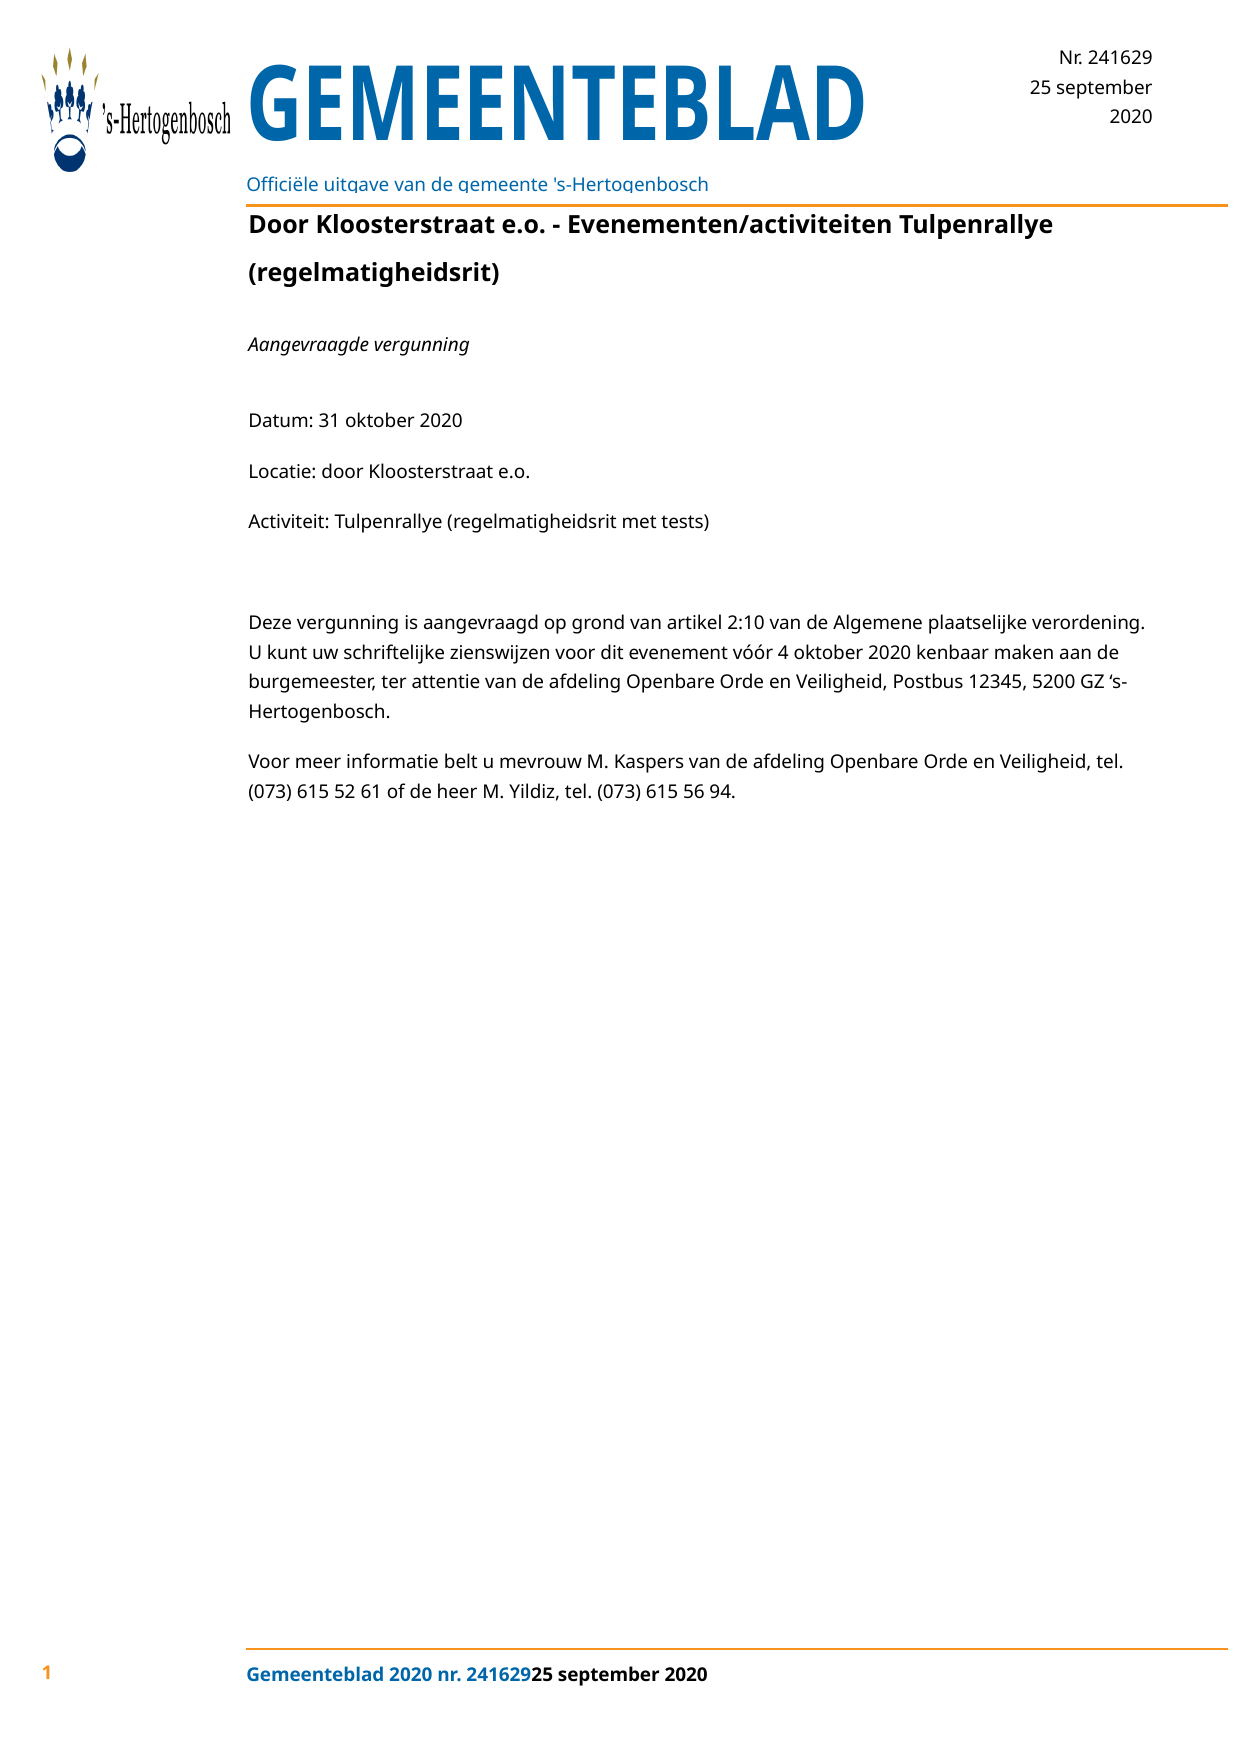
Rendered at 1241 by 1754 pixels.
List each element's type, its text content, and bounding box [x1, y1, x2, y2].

text Activiteit: Tulpenrallye (regelmatigheidsrit met tests) [248, 508, 1152, 534]
text Aangevraagde vergunning [248, 331, 1152, 357]
text Voor meer informatie belt u mevrouw M. Kaspers van de afdeling Openbare Orde en Veiligheid, tel. (073) 615 52 61 of de heer M. Yildiz, tel. (073) 615 56 94. [248, 748, 1152, 804]
text Deze vergunning is aangevraagd op grond van artikel 2:10 van de Algemene plaatselijke verordening. U kunt uw schriftelijke zienswijzen voor dit evenement vóór 4 oktober 2020 kenbaar maken aan de burgemeester, ter attentie van de afdeling Openbare Orde en Veiligheid, Postbus 12345, 5200 GZ ‘s-Hertogenbosch. [248, 609, 1152, 724]
picture [41, 47, 231, 172]
text Door Kloosterstraat e.o. - Evenementen/activiteiten Tulpenrallye (regelmatigheidsrit) [248, 207, 1152, 288]
text Locatie: door Kloosterstraat e.o. [248, 458, 1152, 484]
text Datum: 31 oktober 2020 [248, 408, 1152, 433]
